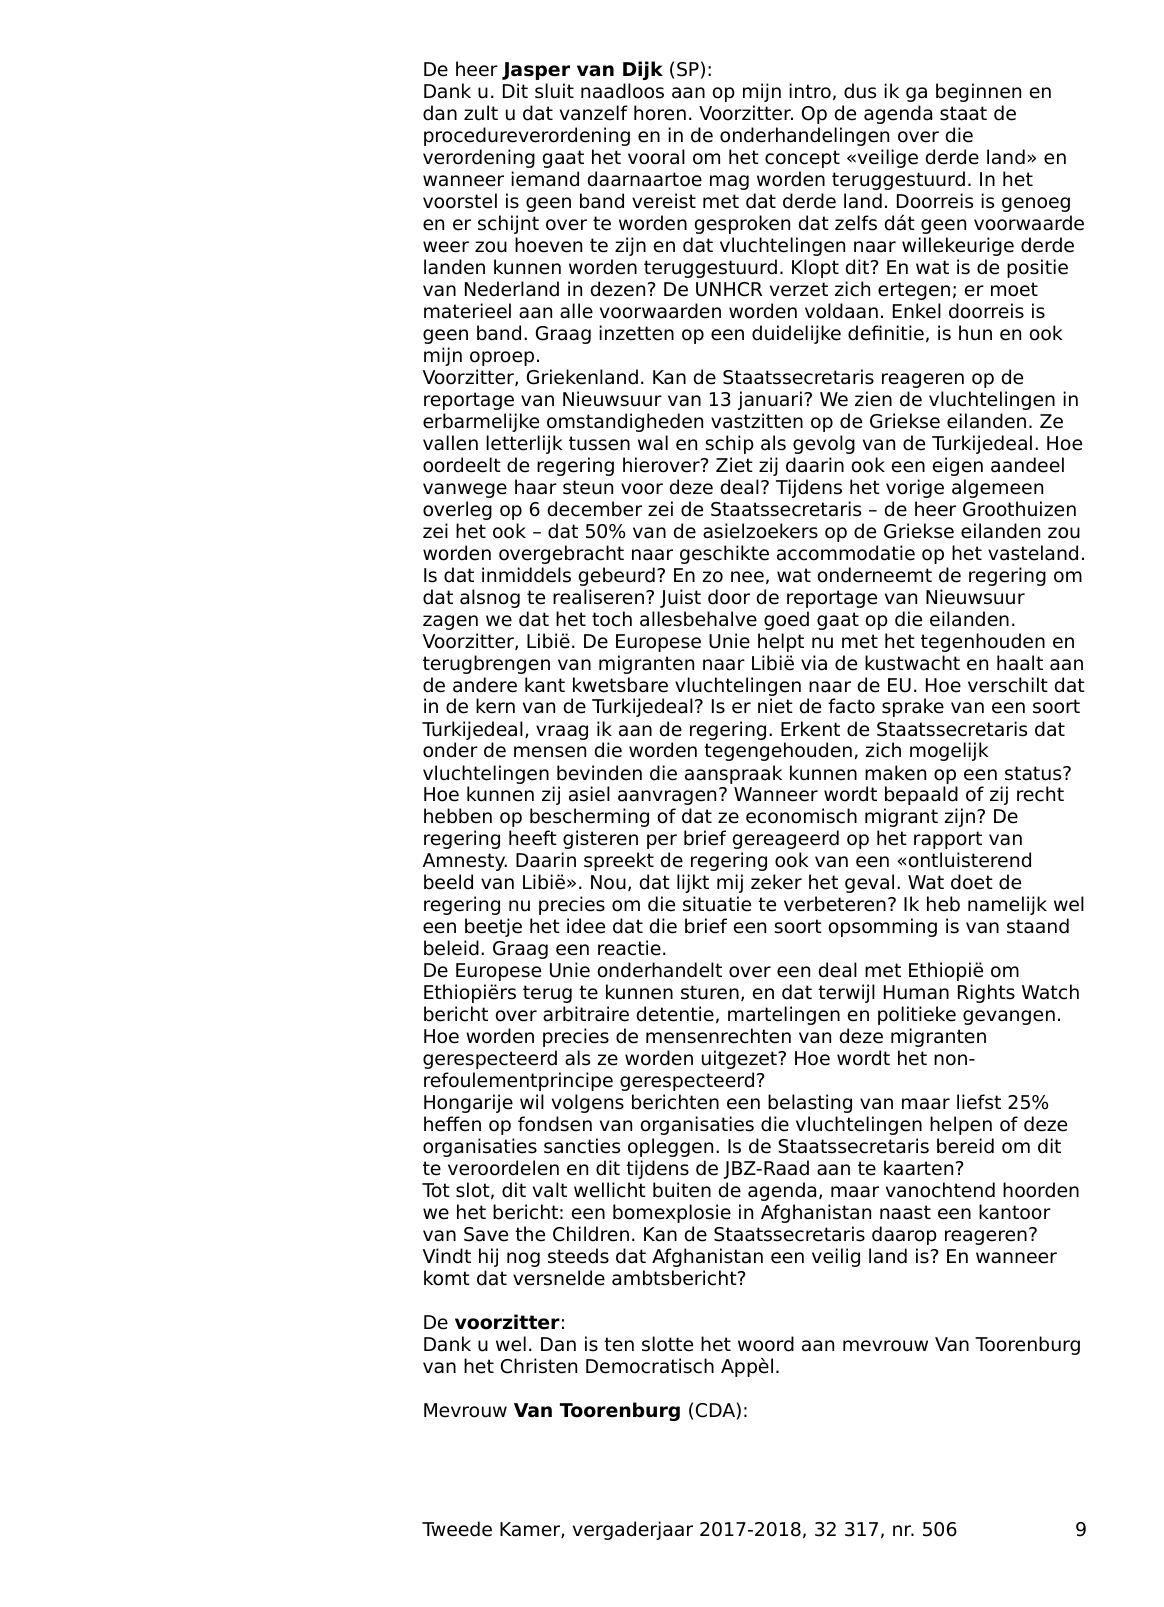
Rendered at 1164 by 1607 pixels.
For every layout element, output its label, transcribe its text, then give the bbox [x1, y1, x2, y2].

text Hongarije wil volgens berichten een belasting van maar liefst 25% heffen op fondsen van organisaties die vluchtelingen helpen of deze organisaties sancties opleggen. Is de Staatssecretaris bereid om dit te veroordelen en dit tijdens de JBZ-Raad aan te kaarten? [422, 1092, 1087, 1180]
text Mevrouw Van Toorenburg (CDA): [422, 1400, 1087, 1422]
text Voorzitter, Libië. De Europese Unie helpt nu met het tegenhouden en terugbrengen van migranten naar Libië via de kustwacht en haalt aan de andere kant kwetsbare vluchtelingen naar de EU. Hoe verschilt dat in de kern van de Turkijedeal? Is er niet de facto sprake van een soort Turkijedeal, vraag ik aan de regering. Erkent de Staatssecretaris dat onder de mensen die worden tegengehouden, zich mogelijk vluchtelingen bevinden die aanspraak kunnen maken op een status? Hoe kunnen zij asiel aanvragen? Wanneer wordt bepaald of zij recht hebben op bescherming of dat ze economisch migrant zijn? De regering heeft gisteren per brief gereageerd op het rapport van Amnesty. Daarin spreekt de regering ook van een «ontluisterend beeld van Libië». Nou, dat lijkt mij zeker het geval. Wat doet de regering nu precies om die situatie te verbeteren? Ik heb namelijk wel een beetje het idee dat die brief een soort opsomming is van staand beleid. Graag een reactie. [422, 631, 1087, 960]
text Dank u wel. Dan is ten slotte het woord aan mevrouw Van Toorenburg van het Christen Democratisch Appèl. [422, 1334, 1087, 1378]
text De voorzitter: [422, 1312, 1087, 1334]
text Dank u. Dit sluit naadloos aan op mijn intro, dus ik ga beginnen en dan zult u dat vanzelf horen. Voorzitter. Op de agenda staat de procedureverordening en in de onderhandelingen over die verordening gaat het vooral om het concept «veilige derde land» en wanneer iemand daarnaartoe mag worden teruggestuurd. In het voorstel is geen band vereist met dat derde land. Doorreis is genoeg en er schijnt over te worden gesproken dat zelfs dát geen voorwaarde weer zou hoeven te zijn en dat vluchtelingen naar willekeurige derde landen kunnen worden teruggestuurd. Klopt dit? En wat is de positie van Nederland in dezen? De UNHCR verzet zich ertegen; er moet materieel aan alle voorwaarden worden voldaan. Enkel doorreis is geen band. Graag inzetten op een duidelijke definitie, is hun en ook mijn oproep. [422, 81, 1087, 367]
text Voorzitter, Griekenland. Kan de Staatssecretaris reageren op de reportage van Nieuwsuur van 13 januari? We zien de vluchtelingen in erbarmelijke omstandigheden vastzitten op de Griekse eilanden. Ze vallen letterlijk tussen wal en schip als gevolg van de Turkijedeal. Hoe oordeelt de regering hierover? Ziet zij daarin ook een eigen aandeel vanwege haar steun voor deze deal? Tijdens het vorige algemeen overleg op 6 december zei de Staatssecretaris – de heer Groothuizen zei het ook – dat 50% van de asielzoekers op de Griekse eilanden zou worden overgebracht naar geschikte accommodatie op het vasteland. Is dat inmiddels gebeurd? En zo nee, wat onderneemt de regering om dat alsnog te realiseren? Juist door de reportage van Nieuwsuur zagen we dat het toch allesbehalve goed gaat op die eilanden. [422, 367, 1087, 631]
text De heer Jasper van Dijk (SP): [422, 59, 1087, 81]
text De Europese Unie onderhandelt over een deal met Ethiopië om Ethiopiërs terug te kunnen sturen, en dat terwijl Human Rights Watch bericht over arbitraire detentie, martelingen en politieke gevangen. Hoe worden precies de mensenrechten van deze migranten gerespecteerd als ze worden uitgezet? Hoe wordt het non-refoulementprincipe gerespecteerd? [422, 960, 1087, 1092]
text Tot slot, dit valt wellicht buiten de agenda, maar vanochtend hoorden we het bericht: een bomexplosie in Afghanistan naast een kantoor van Save the Children. Kan de Staatssecretaris daarop reageren? Vindt hij nog steeds dat Afghanistan een veilig land is? En wanneer komt dat versnelde ambtsbericht? [422, 1180, 1087, 1290]
